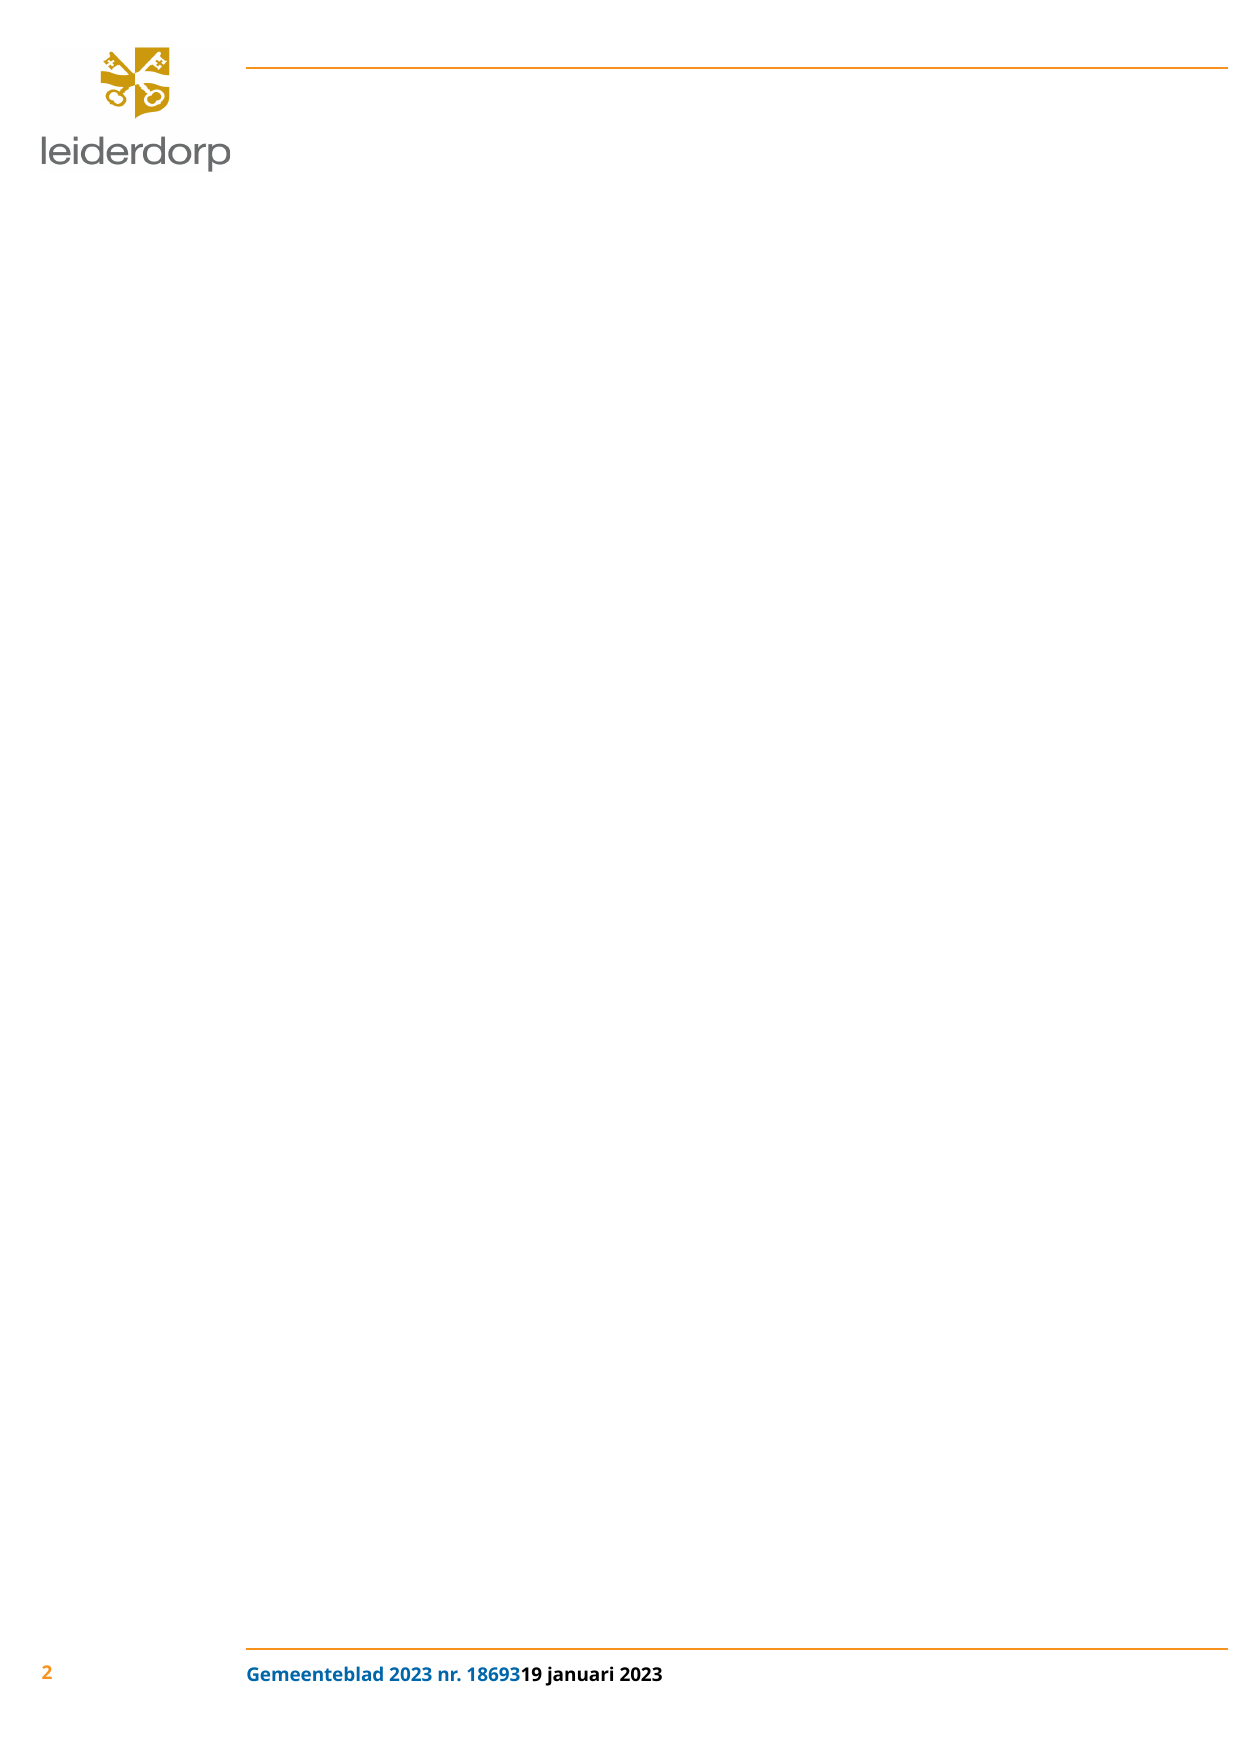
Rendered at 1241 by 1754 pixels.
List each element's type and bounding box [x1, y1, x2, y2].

picture [41, 47, 231, 172]
